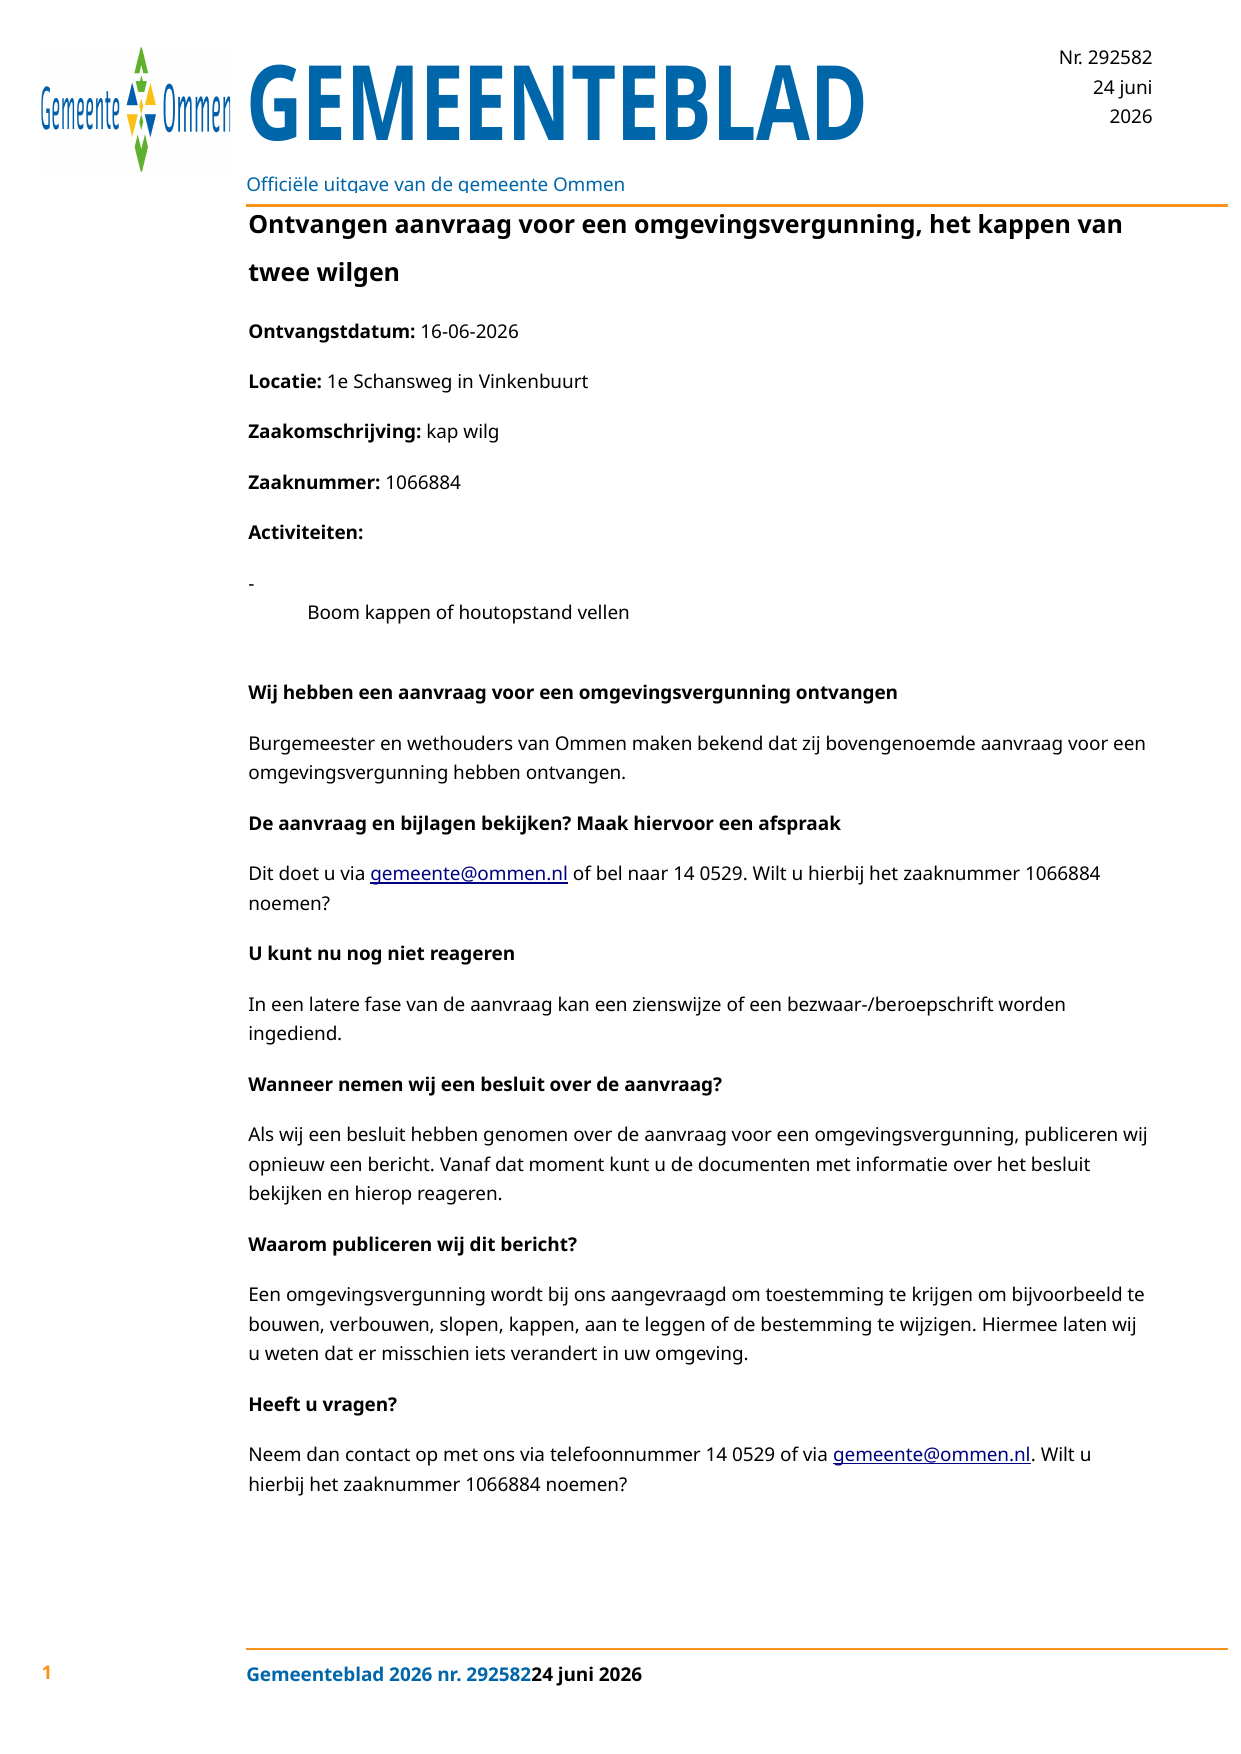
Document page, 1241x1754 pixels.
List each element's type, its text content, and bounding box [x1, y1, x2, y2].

text Als wij een besluit hebben genomen over de aanvraag voor een omgevingsvergunning, publiceren wij opnieuw een bericht. Vanaf dat moment kunt u de documenten met informatie over het besluit bekijken en hierop reageren. [248, 1121, 1152, 1206]
text Burgemeester en wethouders van Ommen maken bekend dat zij bovengenoemde aanvraag voor een omgevingsvergunning hebben ontvangen. [248, 730, 1152, 785]
text Wanneer nemen wij een besluit over de aanvraag? [248, 1071, 1152, 1097]
text Activiteiten: [248, 519, 1152, 545]
text Zaakomschrijving: kap wilg [248, 419, 1152, 444]
text Neem dan contact op met ons via telefoonnummer 14 0529 of via gemeente@ommen.nl. Wilt u hierbij het zaaknummer 1066884 noemen? [248, 1441, 1152, 1497]
list Boom kappen of houtopstand vellen [248, 599, 1152, 625]
text Ontvangen aanvraag voor een omgevingsvergunning, het kappen van twee wilgen [248, 207, 1152, 288]
text In een latere fase van de aanvraag kan een zienswijze of een bezwaar-/beroepschrift worden ingediend. [248, 991, 1152, 1046]
text Wij hebben een aanvraag voor een omgevingsvergunning ontvangen [248, 679, 1152, 705]
text Dit doet u via gemeente@ommen.nl of bel naar 14 0529. Wilt u hierbij het zaaknummer 1066884 noemen? [248, 860, 1152, 916]
text U kunt nu nog niet reageren [248, 940, 1152, 966]
text De aanvraag en bijlagen bekijken? Maak hiervoor een afspraak [248, 810, 1152, 836]
text Een omgevingsvergunning wordt bij ons aangevraagd om toestemming te krijgen om bijvoorbeeld te bouwen, verbouwen, slopen, kappen, aan te leggen of de bestemming te wijzigen. Hiermee laten wij u weten dat er misschien iets verandert in uw omgeving. [248, 1281, 1152, 1366]
text Zaaknummer: 1066884 [248, 469, 1152, 495]
text Ontvangstdatum: 16-06-2026 [248, 318, 1152, 344]
text Waarom publiceren wij dit bericht? [248, 1231, 1152, 1257]
text Locatie: 1e Schansweg in Vinkenbuurt [248, 368, 1152, 394]
picture [41, 47, 231, 172]
text Heeft u vragen? [248, 1391, 1152, 1417]
